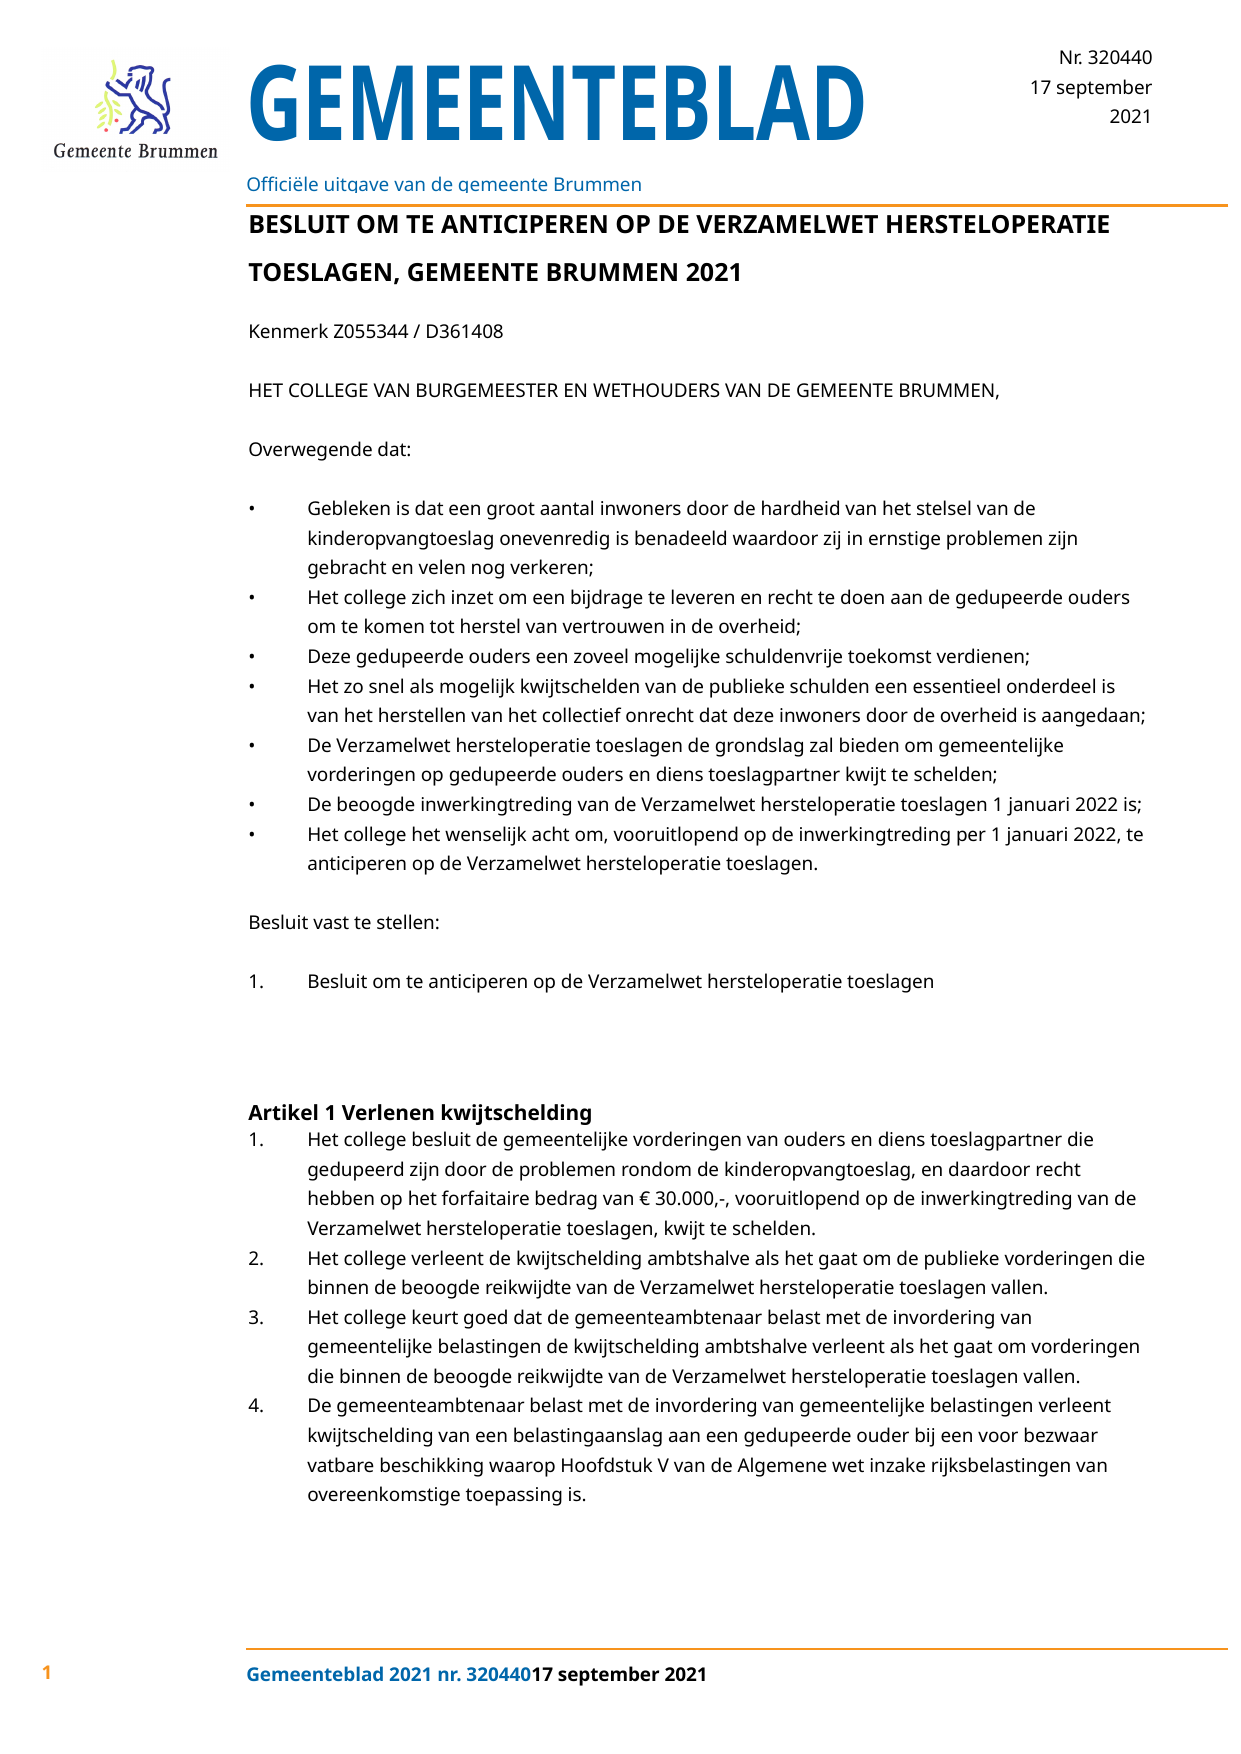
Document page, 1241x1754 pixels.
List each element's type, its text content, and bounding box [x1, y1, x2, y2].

list De Verzamelwet hersteloperatie toeslagen de grondslag zal bieden om gemeentelijke vorderingen op gedupeerde ouders en diens toeslagpartner kwijt te schelden; [248, 732, 1152, 787]
picture [41, 47, 231, 172]
list Besluit om te anticiperen op de Verzamelwet hersteloperatie toeslagen [248, 969, 1152, 994]
list Het college besluit de gemeentelijke vorderingen van ouders en diens toeslagpartner die gedupeerd zijn door de problemen rondom de kinderopvangtoeslag, en daardoor recht hebben op het forfaitaire bedrag van € 30.000,-, vooruitlopend op de inwerkingtreding van de Verzamelwet hersteloperatie toeslagen, kwijt te schelden. [248, 1126, 1152, 1241]
text Overwegende dat: [248, 436, 1152, 462]
text HET COLLEGE VAN BURGEMEESTER EN WETHOUDERS VAN DE GEMEENTE BRUMMEN, [248, 377, 1152, 403]
text Artikel 1 Verlenen kwijtschelding [248, 1098, 1152, 1126]
list Deze gedupeerde ouders een zoveel mogelijke schuldenvrije toekomst verdienen; [248, 643, 1152, 669]
list Het college keurt goed dat de gemeenteambtenaar belast met de invordering van gemeentelijke belastingen de kwijtschelding ambtshalve verleent als het gaat om vorderingen die binnen de beoogde reikwijdte van de Verzamelwet hersteloperatie toeslagen vallen. [248, 1304, 1152, 1389]
list De beoogde inwerkingtreding van de Verzamelwet hersteloperatie toeslagen 1 januari 2022 is; [248, 791, 1152, 817]
text Besluit vast te stellen: [248, 909, 1152, 935]
list Het college het wenselijk acht om, vooruitlopend op de inwerkingtreding per 1 januari 2022, te anticiperen op de Verzamelwet hersteloperatie toeslagen. [248, 821, 1152, 876]
list Het college verleent de kwijtschelding ambtshalve als het gaat om de publieke vorderingen die binnen de beoogde reikwijdte van de Verzamelwet hersteloperatie toeslagen vallen. [248, 1245, 1152, 1300]
text Kenmerk Z055344 / D361408 [248, 318, 1152, 344]
list De gemeenteambtenaar belast met de invordering van gemeentelijke belastingen verleent kwijtschelding van een belastingaanslag aan een gedupeerde ouder bij een voor bezwaar vatbare beschikking waarop Hoofdstuk V van de Algemene wet inzake rijksbelastingen van overeenkomstige toepassing is. [248, 1393, 1152, 1507]
list Het zo snel als mogelijk kwijtschelden van de publieke schulden een essentieel onderdeel is van het herstellen van het collectief onrecht dat deze inwoners door de overheid is aangedaan; [248, 673, 1152, 728]
text BESLUIT OM TE ANTICIPEREN OP DE VERZAMELWET HERSTELOPERATIE TOESLAGEN, GEMEENTE BRUMMEN 2021 [248, 207, 1152, 288]
list Het college zich inzet om een bijdrage te leveren en recht te doen aan de gedupeerde ouders om te komen tot herstel van vertrouwen in de overheid; [248, 584, 1152, 639]
list Gebleken is dat een groot aantal inwoners door de hardheid van het stelsel van de kinderopvangtoeslag onevenredig is benadeeld waardoor zij in ernstige problemen zijn gebracht en velen nog verkeren; [248, 495, 1152, 580]
